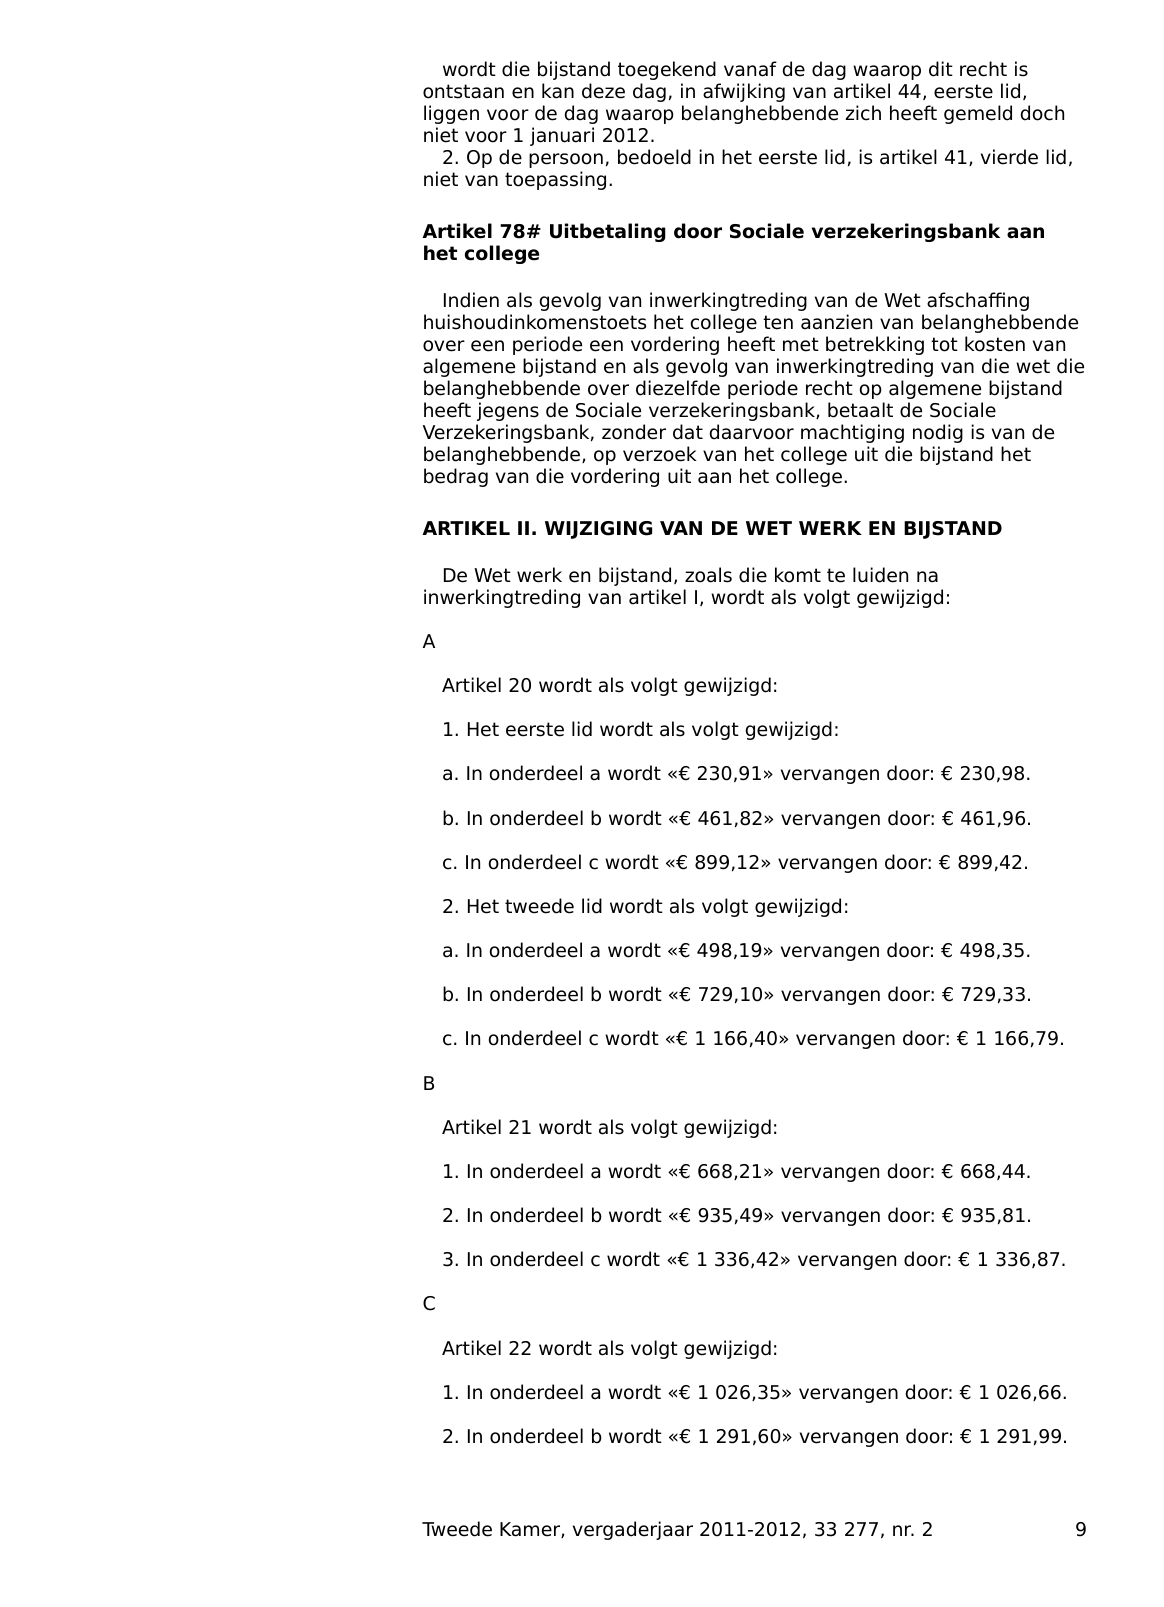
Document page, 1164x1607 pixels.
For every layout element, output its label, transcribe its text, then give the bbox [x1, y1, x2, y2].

text 1. In onderdeel a wordt «€ 1 026,35» vervangen door: € 1 026,66. [422, 1382, 1087, 1404]
text C [422, 1293, 1087, 1315]
text A [422, 631, 1087, 653]
text a. In onderdeel a wordt «€ 230,91» vervangen door: € 230,98. [422, 763, 1087, 785]
text b. In onderdeel b wordt «€ 461,82» vervangen door: € 461,96. [422, 807, 1087, 829]
text Artikel 20 wordt als volgt gewijzigd: [422, 675, 1087, 697]
text 2. Op de persoon, bedoeld in het eerste lid, is artikel 41, vierde lid, niet van toepassing. [422, 147, 1087, 191]
text De Wet werk en bijstand, zoals die komt te luiden na inwerkingtreding van artikel I, wordt als volgt gewijzigd: [422, 565, 1087, 609]
text 3. In onderdeel c wordt «€ 1 336,42» vervangen door: € 1 336,87. [422, 1249, 1087, 1271]
text 1. Het eerste lid wordt als volgt gewijzigd: [422, 719, 1087, 741]
text Indien als gevolg van inwerkingtreding van de Wet afschaffing huishoudinkomenstoets het college ten aanzien van belanghebbende over een periode een vordering heeft met betrekking tot kosten van algemene bijstand en als gevolg van inwerkingtreding van die wet die belanghebbende over diezelfde periode recht op algemene bijstand heeft jegens de Sociale verzekeringsbank, betaalt de Sociale Verzekeringsbank, zonder dat daarvoor machtiging nodig is van de belanghebbende, op verzoek van het college uit die bijstand het bedrag van die vordering uit aan het college. [422, 290, 1087, 488]
subtitle Artikel 78# Uitbetaling door Sociale verzekeringsbank aan het college [422, 221, 1087, 265]
text 2. In onderdeel b wordt «€ 935,49» vervangen door: € 935,81. [422, 1205, 1087, 1227]
text c. In onderdeel c wordt «€ 899,12» vervangen door: € 899,42. [422, 852, 1087, 874]
text Artikel 21 wordt als volgt gewijzigd: [422, 1117, 1087, 1139]
text wordt die bijstand toegekend vanaf de dag waarop dit recht is ontstaan en kan deze dag, in afwijking van artikel 44, eerste lid, liggen voor de dag waarop belanghebbende zich heeft gemeld doch niet voor 1 januari 2012. [422, 59, 1087, 147]
subtitle ARTIKEL II. WIJZIGING VAN DE WET WERK EN BIJSTAND [422, 518, 1087, 540]
text c. In onderdeel c wordt «€ 1 166,40» vervangen door: € 1 166,79. [422, 1028, 1087, 1050]
text 2. Het tweede lid wordt als volgt gewijzigd: [422, 896, 1087, 918]
text b. In onderdeel b wordt «€ 729,10» vervangen door: € 729,33. [422, 984, 1087, 1006]
text a. In onderdeel a wordt «€ 498,19» vervangen door: € 498,35. [422, 940, 1087, 962]
text 1. In onderdeel a wordt «€ 668,21» vervangen door: € 668,44. [422, 1161, 1087, 1183]
text B [422, 1072, 1087, 1094]
text Artikel 22 wordt als volgt gewijzigd: [422, 1337, 1087, 1359]
text 2. In onderdeel b wordt «€ 1 291,60» vervangen door: € 1 291,99. [422, 1426, 1087, 1448]
